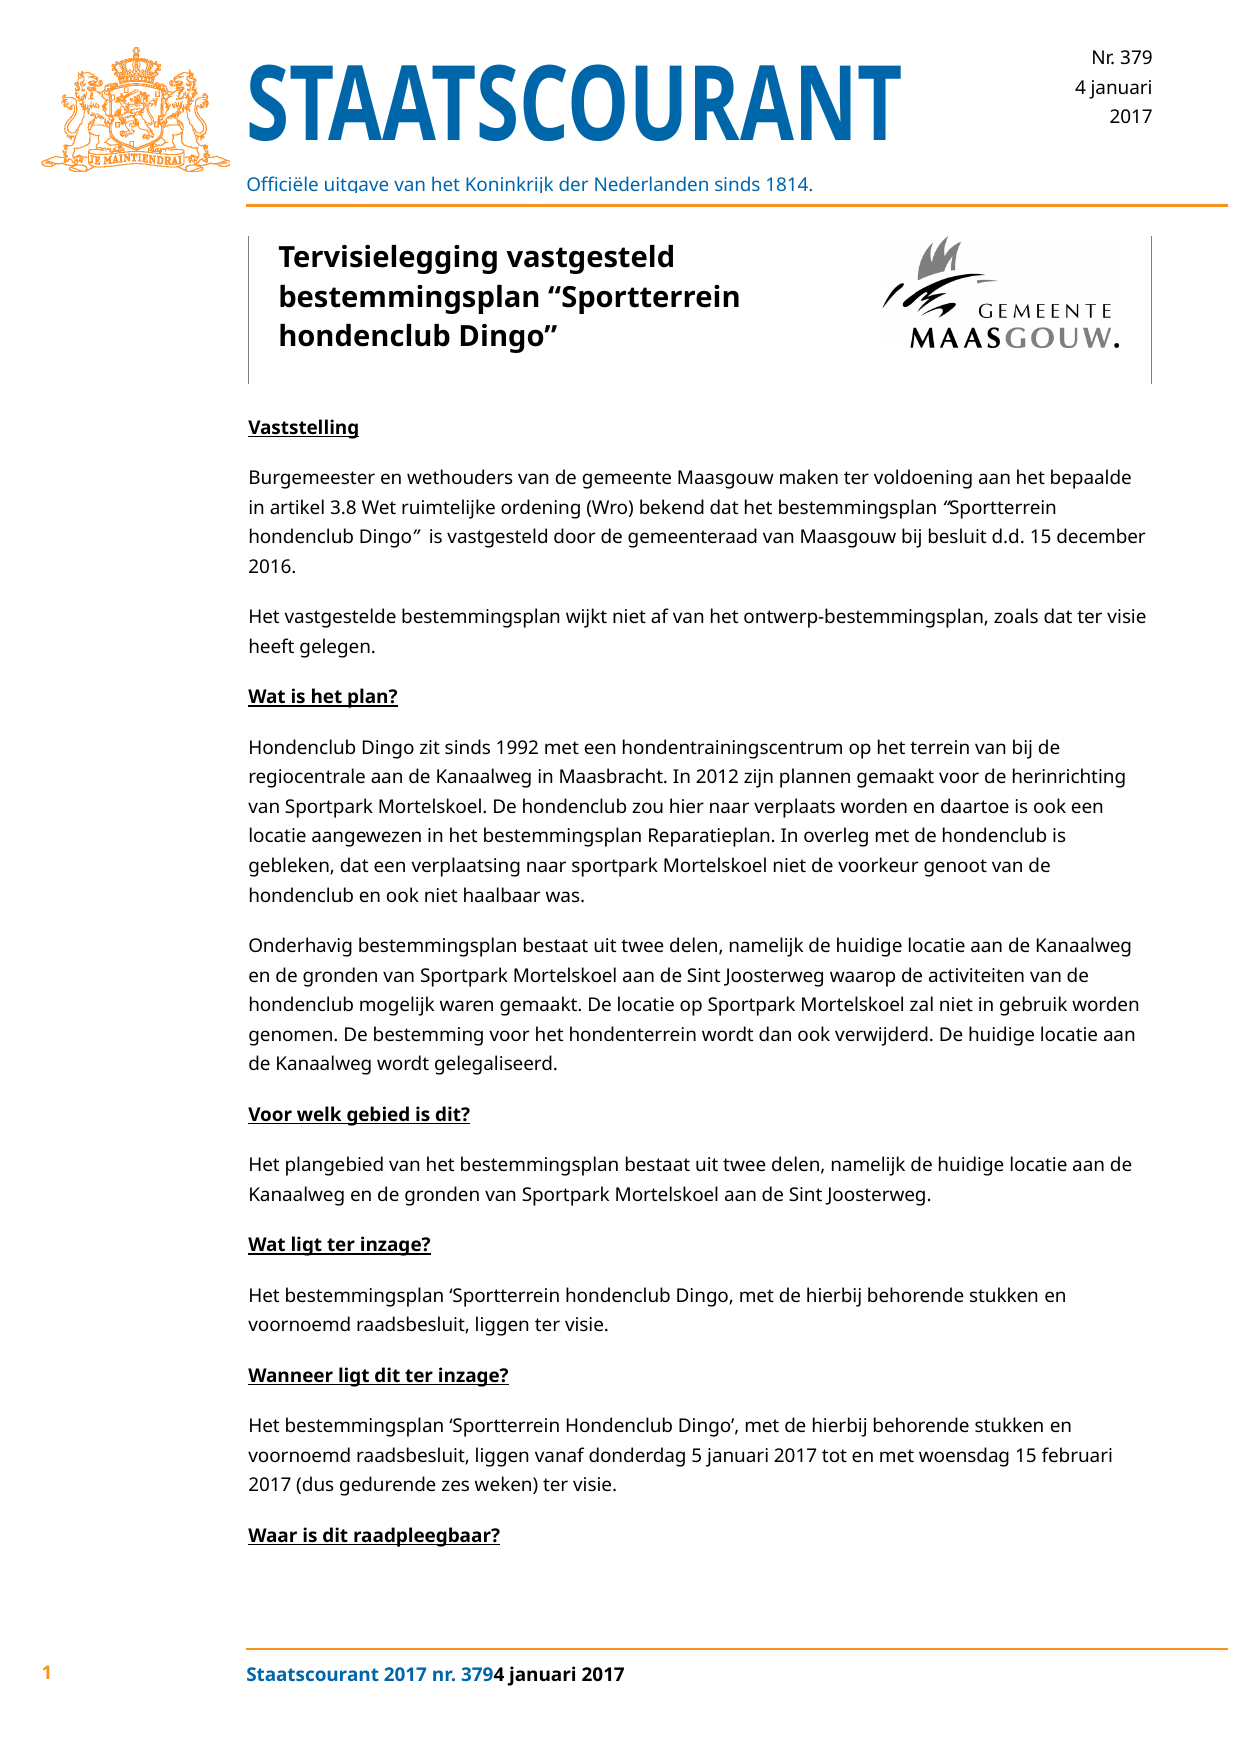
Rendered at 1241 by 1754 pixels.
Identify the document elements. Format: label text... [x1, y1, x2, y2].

table_header [850, 236, 1151, 384]
text Voor welk gebied is dit? [248, 1101, 1152, 1127]
text Vaststelling [248, 414, 1152, 440]
text Het bestemmingsplan ‘Sportterrein hondenclub Dingo, met de hierbij behorende stukken en voornoemd raadsbesluit, liggen ter visie. [248, 1282, 1152, 1337]
picture [882, 236, 1119, 348]
text Wat is het plan? [248, 683, 1152, 709]
text Hondenclub Dingo zit sinds 1992 met een hondentrainingscentrum op het terrein van bij de regiocentrale aan de Kanaalweg in Maasbracht. In 2012 zijn plannen gemaakt voor de herinrichting van Sportpark Mortelskoel. De hondenclub zou hier naar verplaats worden en daartoe is ook een locatie aangewezen in het bestemmingsplan Reparatieplan. In overleg met de hondenclub is gebleken, dat een verplaatsing naar sportpark Mortelskoel niet de voorkeur genoot van de hondenclub en ook niet haalbaar was. [248, 734, 1152, 908]
text Het bestemmingsplan ‘Sportterrein Hondenclub Dingo’, met de hierbij behorende stukken en voornoemd raadsbesluit, liggen vanaf donderdag 5 januari 2017 tot en met woensdag 15 februari 2017 (dus gedurende zes weken) ter visie. [248, 1412, 1152, 1497]
picture [41, 47, 231, 172]
text Wanneer ligt dit ter inzage? [248, 1362, 1152, 1388]
text Het plangebied van het bestemmingsplan bestaat uit twee delen, namelijk de huidige locatie aan de Kanaalweg en de gronden van Sportpark Mortelskoel aan de Sint Joosterweg. [248, 1151, 1152, 1207]
text Burgemeester en wethouders van de gemeente Maasgouw maken ter voldoening aan het bepaalde in artikel 3.8 Wet ruimtelijke ordening (Wro) bekend dat het bestemmingsplan “Sportterrein hondenclub Dingo” is vastgesteld door de gemeenteraad van Maasgouw bij besluit d.d. 15 december 2016. [248, 464, 1152, 579]
table_header Tervisielegging vastgesteld bestemmingsplan “Sportterrein hondenclub Dingo” [249, 236, 850, 384]
text Waar is dit raadpleegbaar? [248, 1522, 1152, 1548]
text Onderhavig bestemmingsplan bestaat uit twee delen, namelijk de huidige locatie aan de Kanaalweg en de gronden van Sportpark Mortelskoel aan de Sint Joosterweg waarop de activiteiten van de hondenclub mogelijk waren gemaakt. De locatie op Sportpark Mortelskoel zal niet in gebruik worden genomen. De bestemming voor het hondenterrein wordt dan ook verwijderd. De huidige locatie aan de Kanaalweg wordt gelegaliseerd. [248, 932, 1152, 1076]
text Wat ligt ter inzage? [248, 1231, 1152, 1257]
text Het vastgestelde bestemmingsplan wijkt niet af van het ontwerp-bestemmingsplan, zoals dat ter visie heeft gelegen. [248, 603, 1152, 659]
